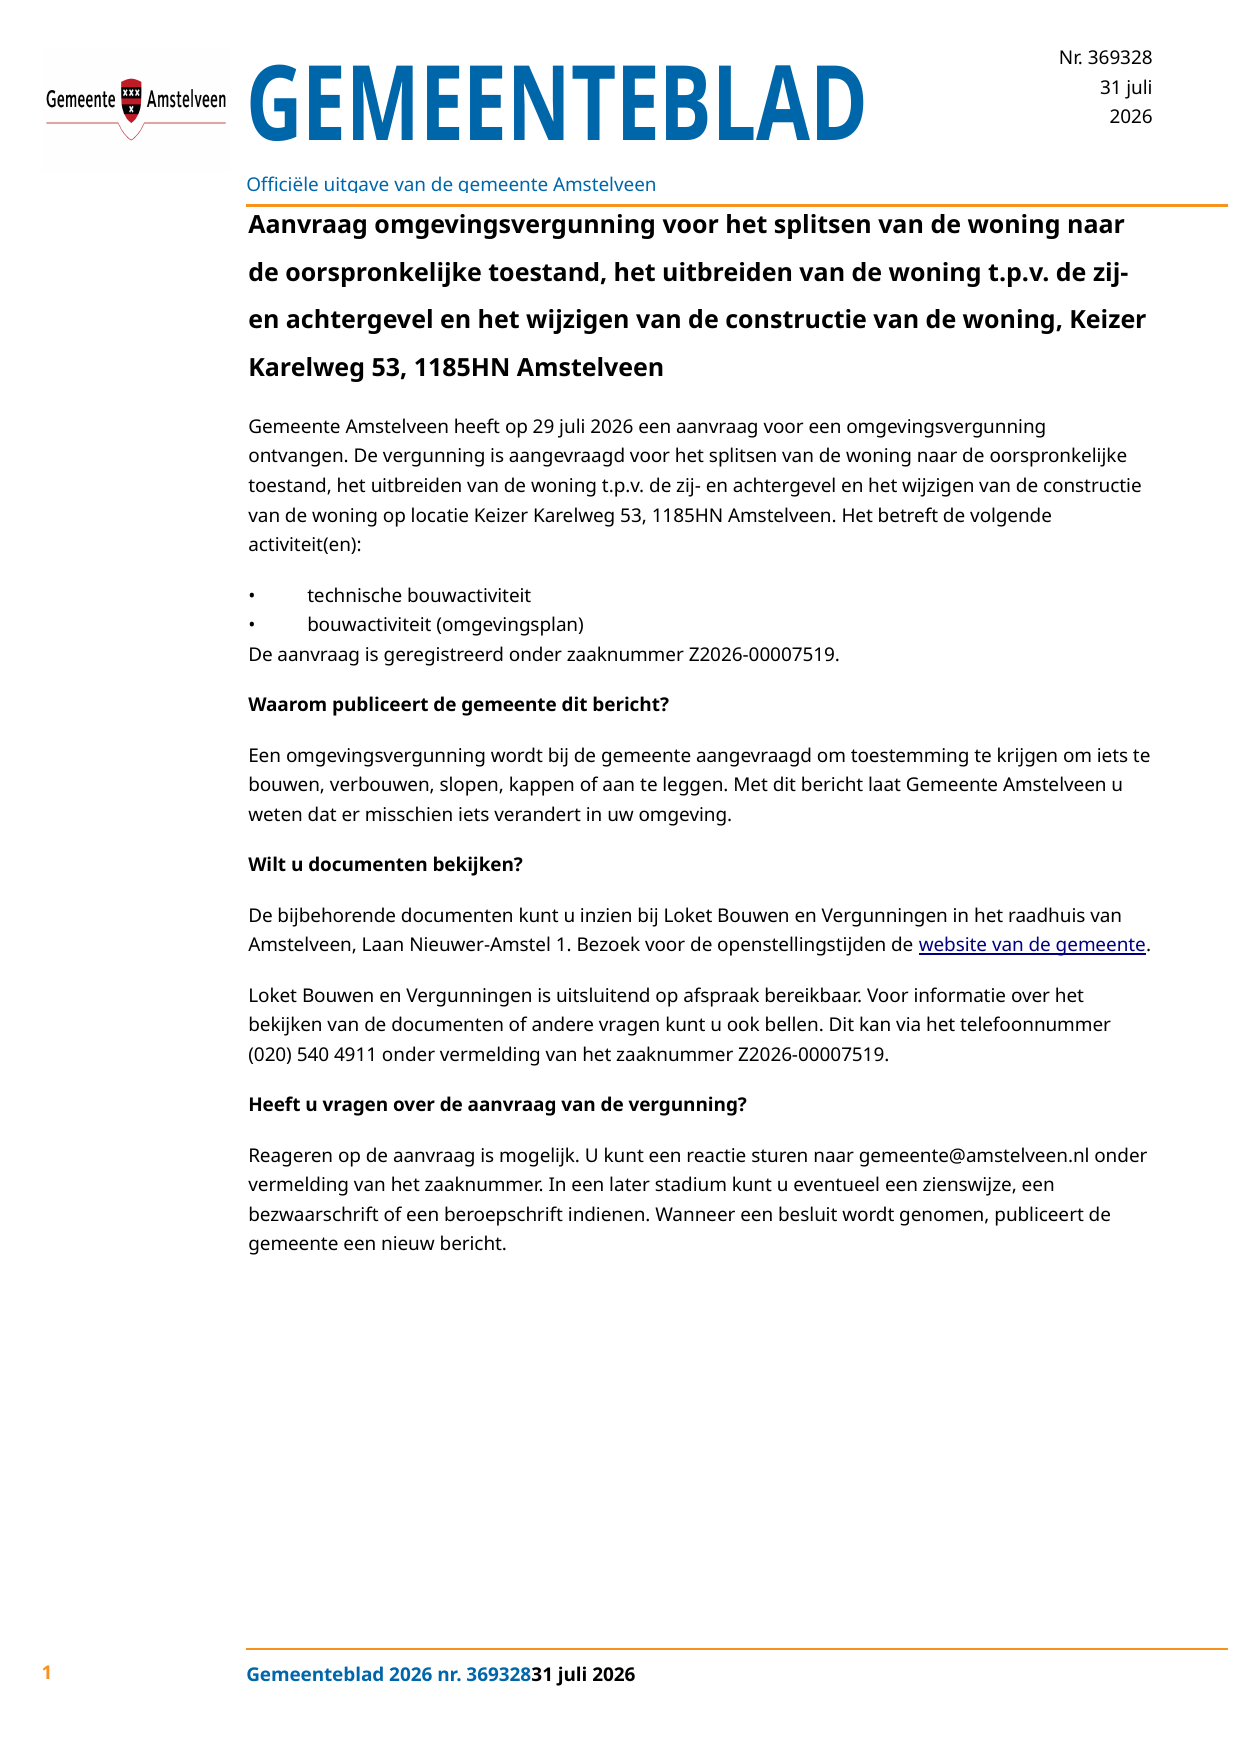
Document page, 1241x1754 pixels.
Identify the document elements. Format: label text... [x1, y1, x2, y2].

list bouwactiviteit (omgevingsplan) [248, 611, 1152, 637]
text Een omgevingsvergunning wordt bij de gemeente aangevraagd om toestemming te krijgen om iets te bouwen, verbouwen, slopen, kappen of aan te leggen. Met dit bericht laat Gemeente Amstelveen u weten dat er misschien iets verandert in uw omgeving. [248, 742, 1152, 827]
picture [41, 47, 231, 172]
text Aanvraag omgevingsvergunning voor het splitsen van de woning naar de oorspronkelijke toestand, het uitbreiden van de woning t.p.v. de zij- en achtergevel en het wijzigen van de constructie van de woning, Keizer Karelweg 53, 1185HN Amstelveen [248, 207, 1152, 384]
text Heeft u vragen over de aanvraag van de vergunning? [248, 1091, 1152, 1117]
text Waarom publiceert de gemeente dit bericht? [248, 691, 1152, 717]
text Gemeente Amstelveen heeft op 29 juli 2026 een aanvraag voor een omgevingsvergunning ontvangen. De vergunning is aangevraagd voor het splitsen van de woning naar de oorspronkelijke toestand, het uitbreiden van de woning t.p.v. de zij- en achtergevel en het wijzigen van de constructie van de woning op locatie Keizer Karelweg 53, 1185HN Amstelveen. Het betreft de volgende activiteit(en): [248, 413, 1152, 557]
text De bijbehorende documenten kunt u inzien bij Loket Bouwen en Vergunningen in het raadhuis van Amstelveen, Laan Nieuwer-Amstel 1. Bezoek voor de openstellingstijden de website van de gemeente. [248, 902, 1152, 957]
text Reageren op de aanvraag is mogelijk. U kunt een reactie sturen naar gemeente@amstelveen.nl onder vermelding van het zaaknummer. In een later stadium kunt u eventueel een zienswijze, een bezwaarschrift of een beroepschrift indienen. Wanneer een besluit wordt genomen, publiceert de gemeente een nieuw bericht. [248, 1142, 1152, 1256]
text De aanvraag is geregistreerd onder zaaknummer Z2026-00007519. [248, 641, 1152, 667]
list technische bouwactiviteit [248, 582, 1152, 608]
text Loket Bouwen en Vergunningen is uitsluitend op afspraak bereikbaar. Voor informatie over het bekijken van de documenten of andere vragen kunt u ook bellen. Dit kan via het telefoonnummer (020) 540 4911 onder vermelding van het zaaknummer Z2026-00007519. [248, 982, 1152, 1067]
text Wilt u documenten bekijken? [248, 851, 1152, 877]
